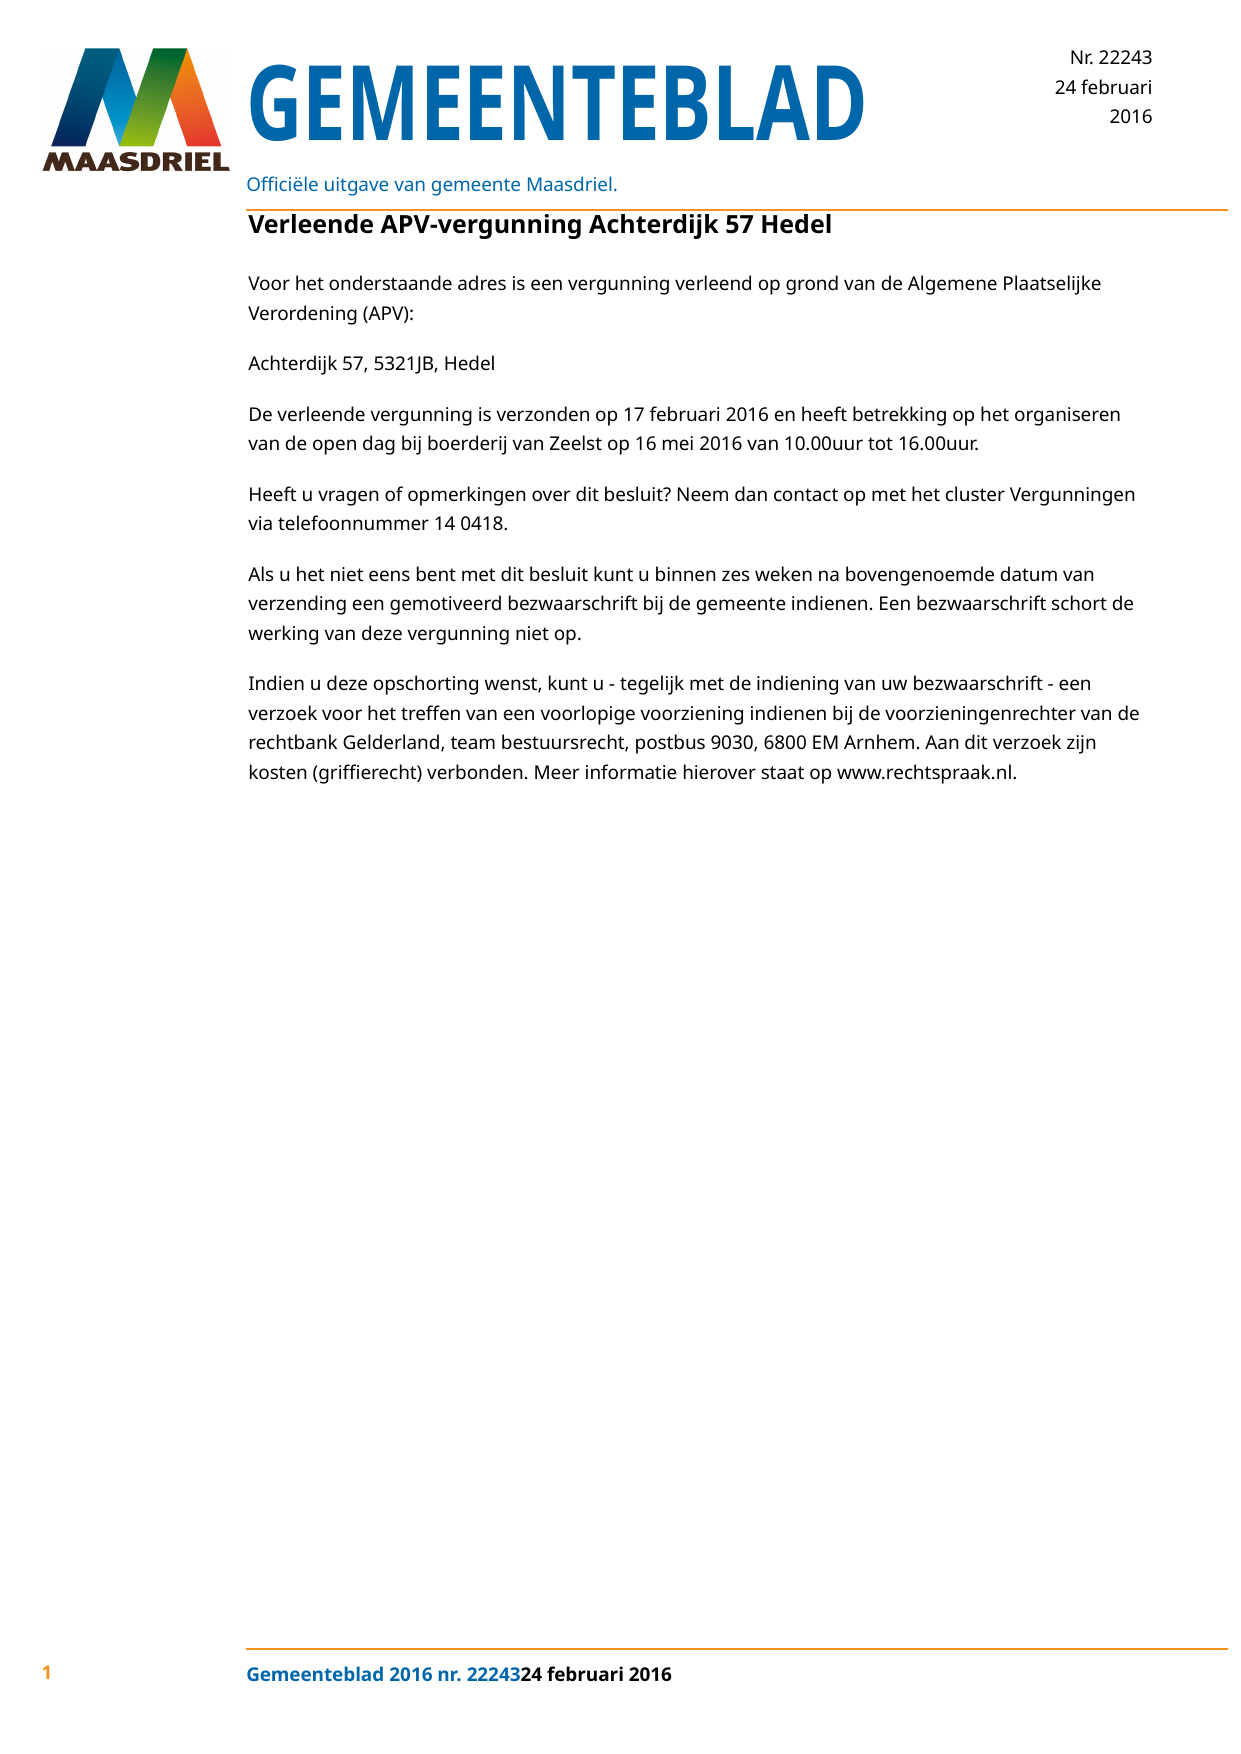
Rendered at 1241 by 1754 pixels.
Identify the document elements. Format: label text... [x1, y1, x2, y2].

picture [41, 47, 231, 172]
text Voor het onderstaande adres is een vergunning verleend op grond van de Algemene Plaatselijke Verordening (APV): [248, 270, 1152, 326]
text Als u het niet eens bent met dit besluit kunt u binnen zes weken na bovengenoemde datum van verzending een gemotiveerd bezwaarschrift bij de gemeente indienen. Een bezwaarschrift schort de werking van deze vergunning niet op. [248, 561, 1152, 646]
text Indien u deze opschorting wenst, kunt u - tegelijk met de indiening van uw bezwaarschrift - een verzoek voor het treffen van een voorlopige voorziening indienen bij de voorzieningenrechter van de rechtbank Gelderland, team bestuursrecht, postbus 9030, 6800 EM Arnhem. Aan dit verzoek zijn kosten (griffierecht) verbonden. Meer informatie hierover staat op www.rechtspraak.nl. [248, 670, 1152, 785]
text Verleende APV-vergunning Achterdijk 57 Hedel [248, 211, 1152, 241]
text Achterdijk 57, 5321JB, Hedel [248, 350, 1152, 376]
text De verleende vergunning is verzonden op 17 februari 2016 en heeft betrekking op het organiseren van de open dag bij boerderij van Zeelst op 16 mei 2016 van 10.00uur tot 16.00uur. [248, 401, 1152, 456]
text Heeft u vragen of opmerkingen over dit besluit? Neem dan contact op met het cluster Vergunningen via telefoonnummer 14 0418. [248, 481, 1152, 536]
